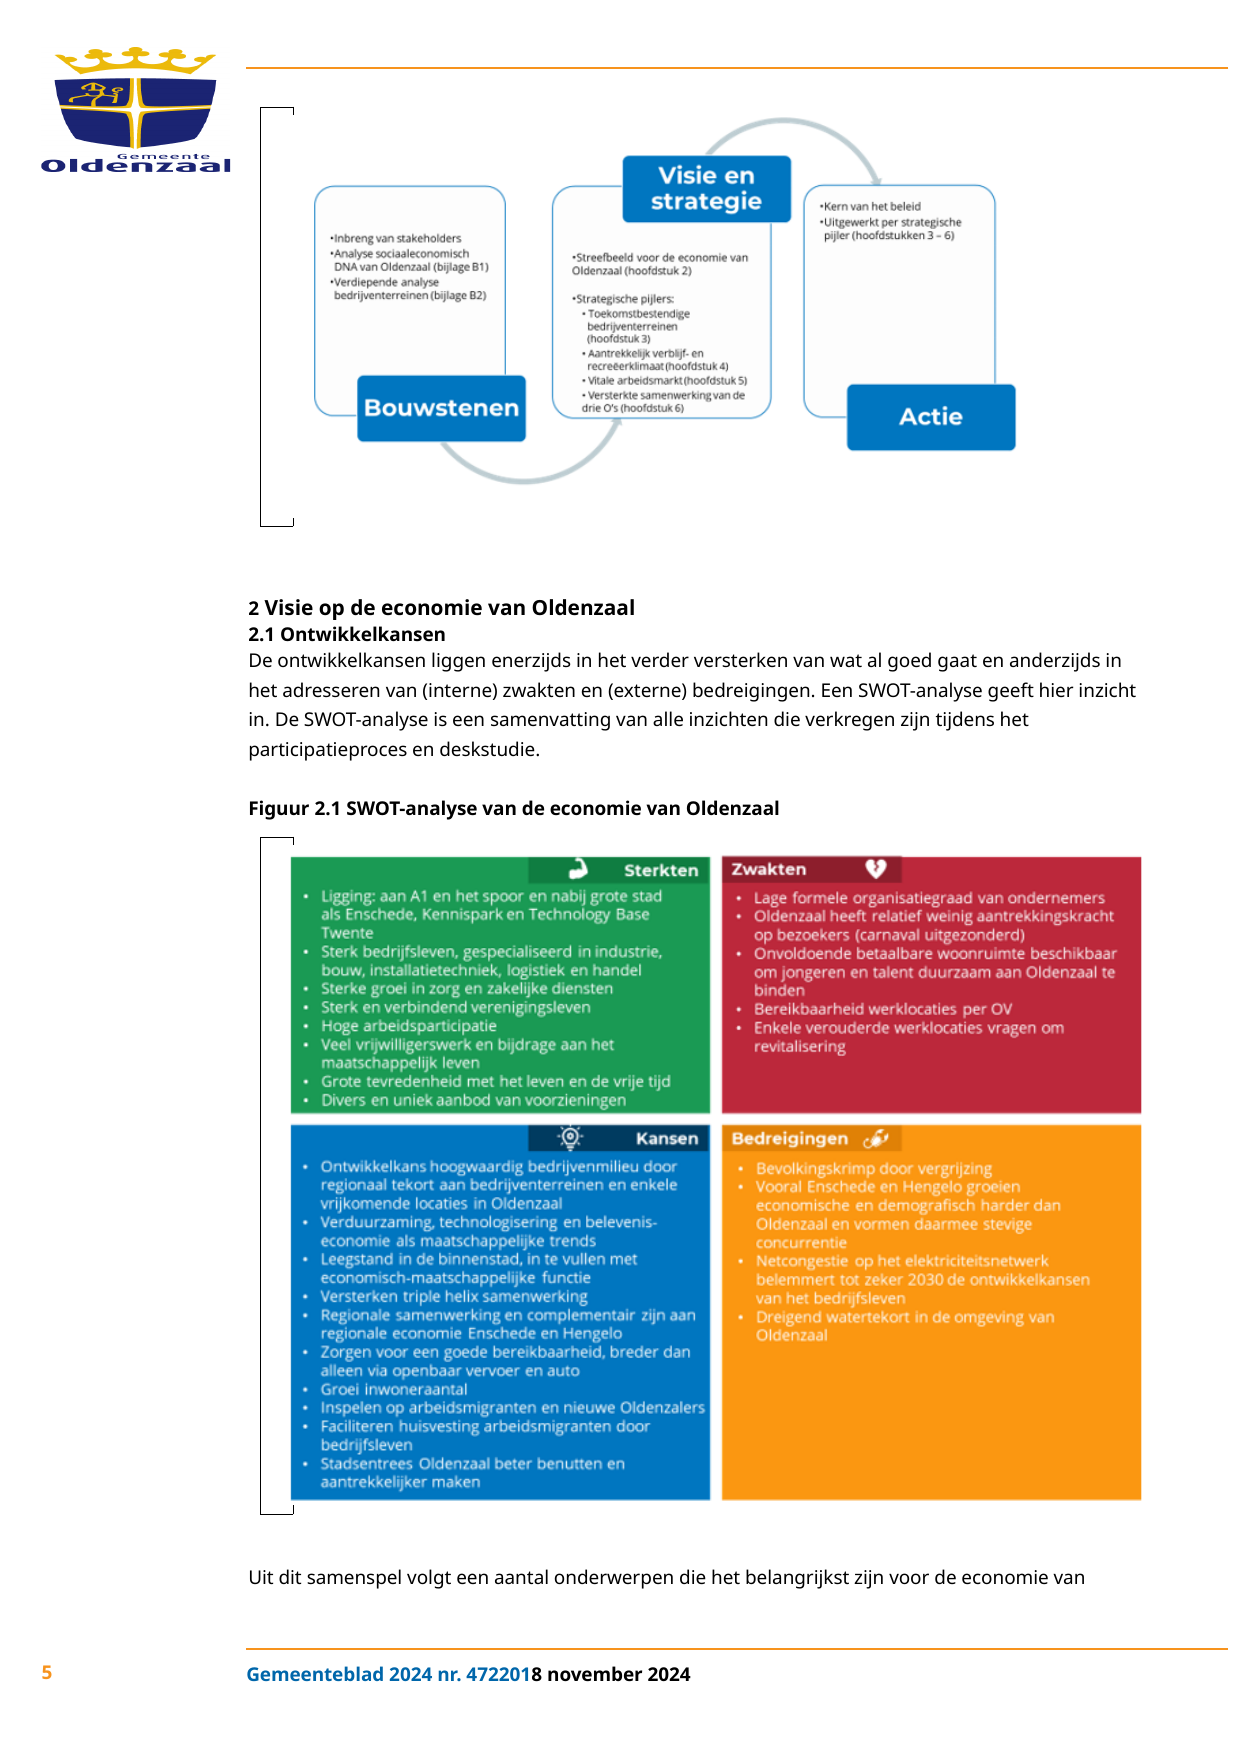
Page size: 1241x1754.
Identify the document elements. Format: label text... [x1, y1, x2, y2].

picture [268, 115, 1037, 518]
text 2.1 Ontwikkelkansen [248, 622, 1152, 647]
text Figuur 2.1 SWOT-analyse van de economie van Oldenzaal [248, 795, 1152, 821]
text 2 Visie op de economie van Oldenzaal [248, 593, 1152, 622]
text Uit dit samenspel volgt een aantal onderwerpen die het belangrijkst zijn voor de economie van [248, 1564, 1152, 1590]
picture [41, 47, 231, 172]
text De ontwikkelkansen liggen enerzijds in het verder versterken van wat al goed gaat en anderzijds in het adresseren van (interne) zwakten en (externe) bedreigingen. Een SWOT-analyse geeft hier inzicht in. De SWOT-analyse is een samenvatting van alle inzichten die verkregen zijn tijdens het participatieproces en deskstudie. [248, 647, 1152, 762]
picture [268, 845, 1155, 1505]
